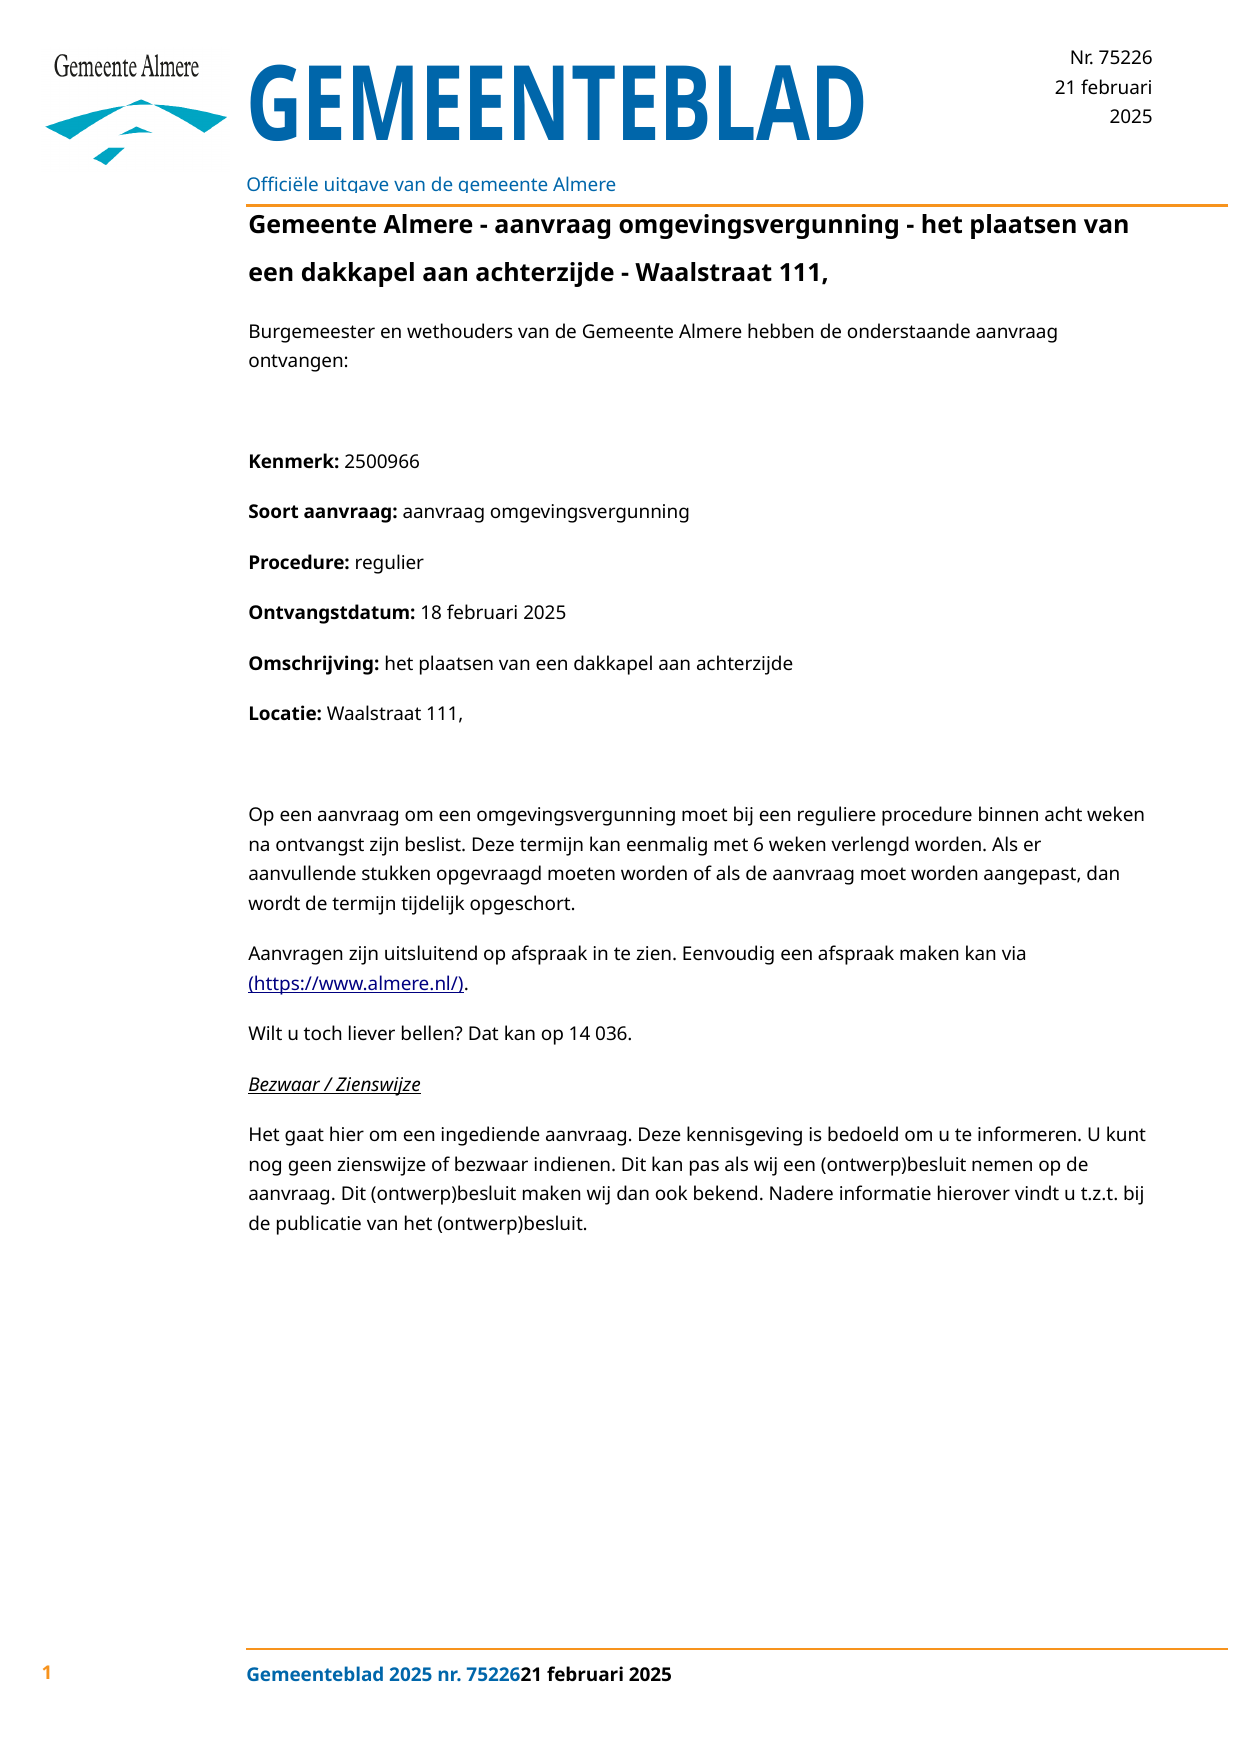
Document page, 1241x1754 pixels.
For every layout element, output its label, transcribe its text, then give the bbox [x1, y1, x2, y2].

text Kenmerk: 2500966 [248, 448, 1152, 474]
text Ontvangstdatum: 18 februari 2025 [248, 599, 1152, 625]
text Bezwaar / Zienswijze [248, 1071, 1152, 1097]
text Gemeente Almere - aanvraag omgevingsvergunning - het plaatsen van een dakkapel aan achterzijde - Waalstraat 111, [248, 207, 1152, 288]
text Wilt u toch liever bellen? Dat kan op 14 036. [248, 1020, 1152, 1046]
text Aanvragen zijn uitsluitend op afspraak in te zien. Eenvoudig een afspraak maken kan via (https://www.almere.nl/). [248, 940, 1152, 996]
text Op een aanvraag om een omgevingsvergunning moet bij een reguliere procedure binnen acht weken na ontvangst zijn beslist. Deze termijn kan eenmalig met 6 weken verlengd worden. Als er aanvullende stukken opgevraagd moeten worden of als de aanvraag moet worden aangepast, dan wordt de termijn tijdelijk opgeschort. [248, 801, 1152, 916]
picture [41, 47, 231, 172]
text Soort aanvraag: aanvraag omgevingsvergunning [248, 499, 1152, 524]
text Het gaat hier om een ingediende aanvraag. Deze kennisgeving is bedoeld om u te informeren. U kunt nog geen zienswijze of bezwaar indienen. Dit kan pas als wij een (ontwerp)besluit nemen op de aanvraag. Dit (ontwerp)besluit maken wij dan ook bekend. Nadere informatie hierover vindt u t.z.t. bij de publicatie van het (ontwerp)besluit. [248, 1121, 1152, 1236]
text Locatie: Waalstraat 111, [248, 700, 1152, 726]
text Procedure: regulier [248, 549, 1152, 575]
text Omschrijving: het plaatsen van een dakkapel aan achterzijde [248, 650, 1152, 676]
text Burgemeester en wethouders van de Gemeente Almere hebben de onderstaande aanvraag ontvangen: [248, 318, 1152, 373]
